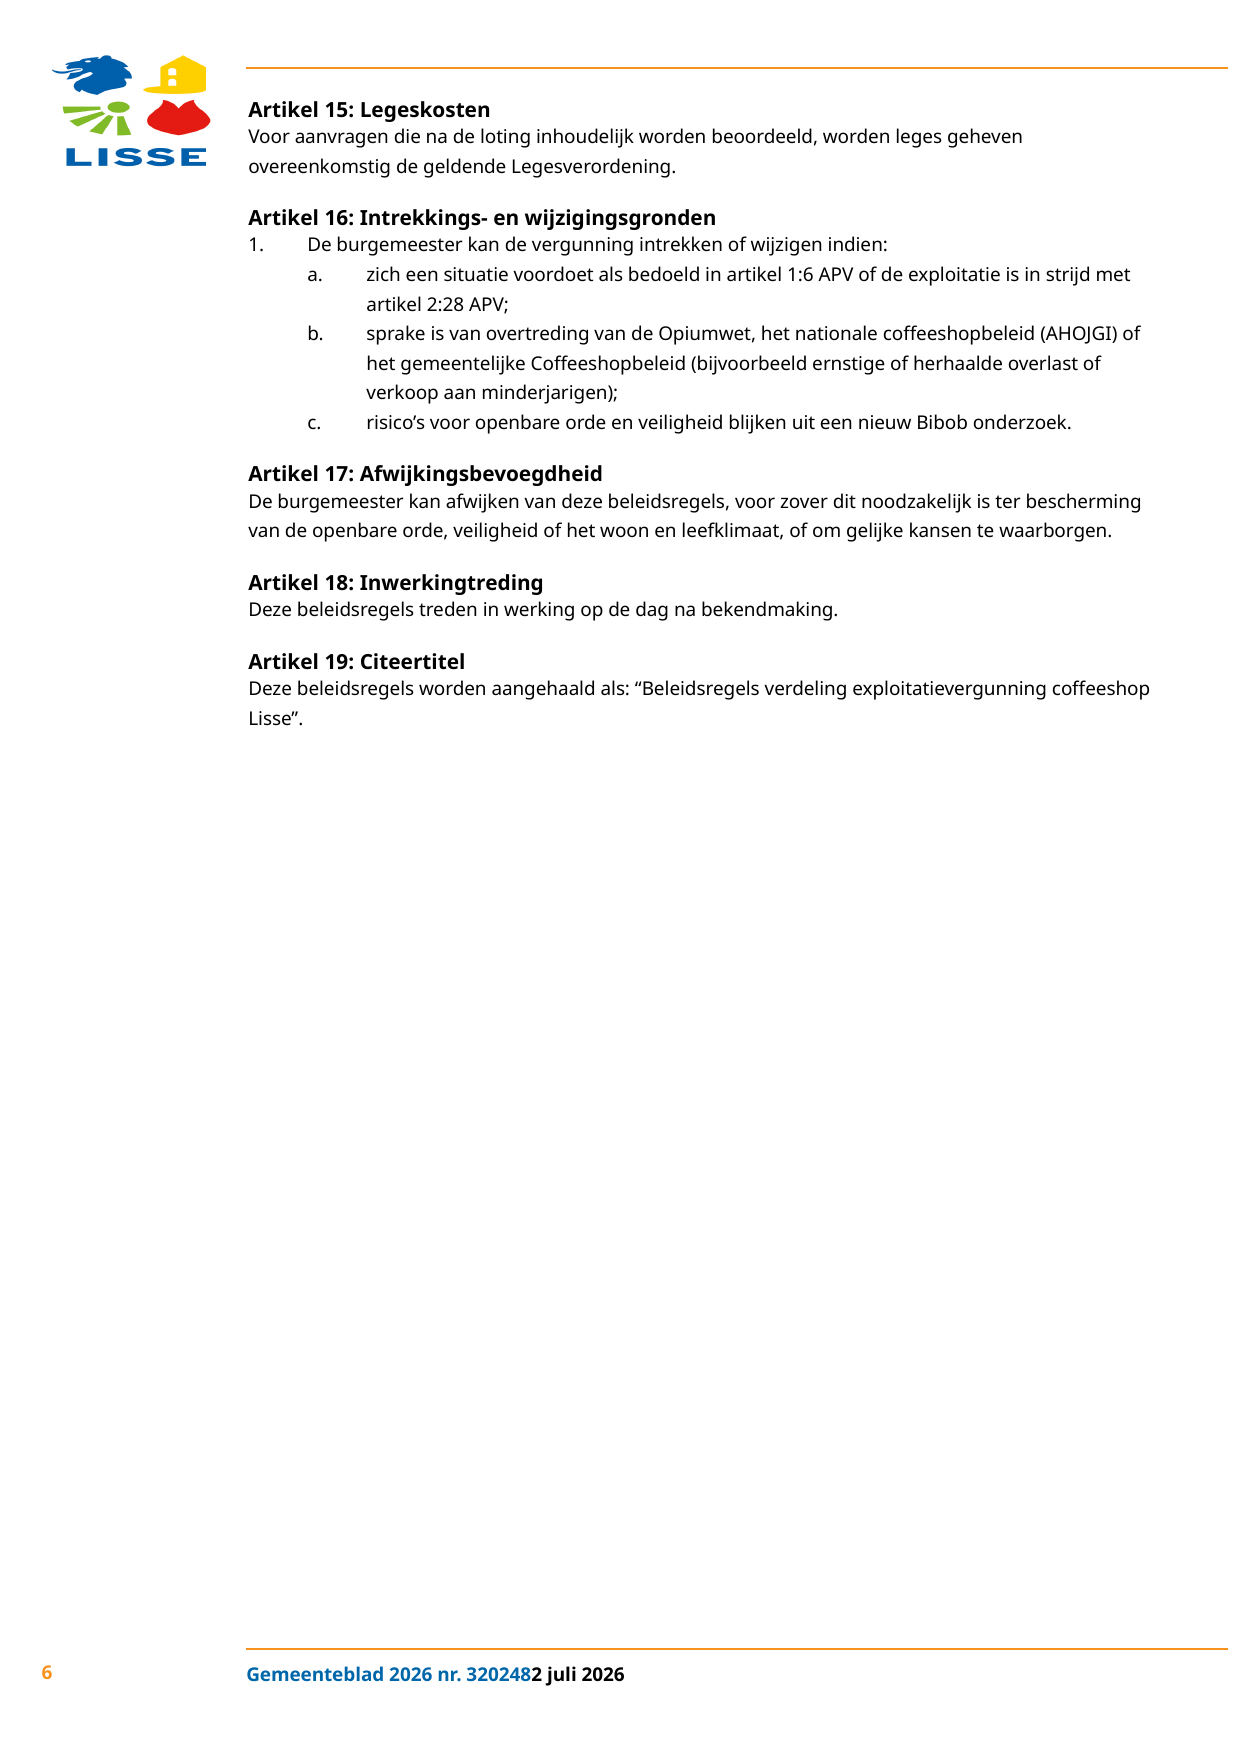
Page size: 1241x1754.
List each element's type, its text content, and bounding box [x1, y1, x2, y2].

text De burgemeester kan afwijken van deze beleidsregels, voor zover dit noodzakelijk is ter bescherming van de openbare orde, veiligheid of het woon en leefklimaat, of om gelijke kansen te waarborgen. [248, 488, 1152, 543]
text Voor aanvragen die na de loting inhoudelijk worden beoordeeld, worden leges geheven overeenkomstig de geldende Legesverordening. [248, 123, 1152, 178]
text Deze beleidsregels worden aangehaald als: “Beleidsregels verdeling exploitatievergunning coffeeshop Lisse”. [248, 675, 1152, 731]
picture [41, 47, 231, 172]
list sprake is van overtreding van de Opiumwet, het nationale coffeeshopbeleid (AHOJGI) of het gemeentelijke Coffeeshopbeleid (bijvoorbeeld ernstige of herhaalde overlast of verkoop aan minderjarigen); [307, 320, 1152, 405]
text Artikel 16: Intrekkings- en wijzigingsgronden [248, 203, 1152, 232]
text Artikel 18: Inwerkingtreding [248, 568, 1152, 596]
text Artikel 15: Legeskosten [248, 95, 1152, 123]
text Artikel 17: Afwijkingsbevoegdheid [248, 459, 1152, 488]
list zich een situatie voordoet als bedoeld in artikel 1:6 APV of de exploitatie is in strijd met artikel 2:28 APV; [307, 261, 1152, 317]
list risico’s voor openbare orde en veiligheid blijken uit een nieuw Bibob onderzoek. [307, 409, 1152, 435]
text Artikel 19: Citeertitel [248, 647, 1152, 675]
list De burgemeester kan de vergunning intrekken of wijzigen indien: [248, 232, 1152, 257]
text Deze beleidsregels treden in werking op de dag na bekendmaking. [248, 596, 1152, 622]
